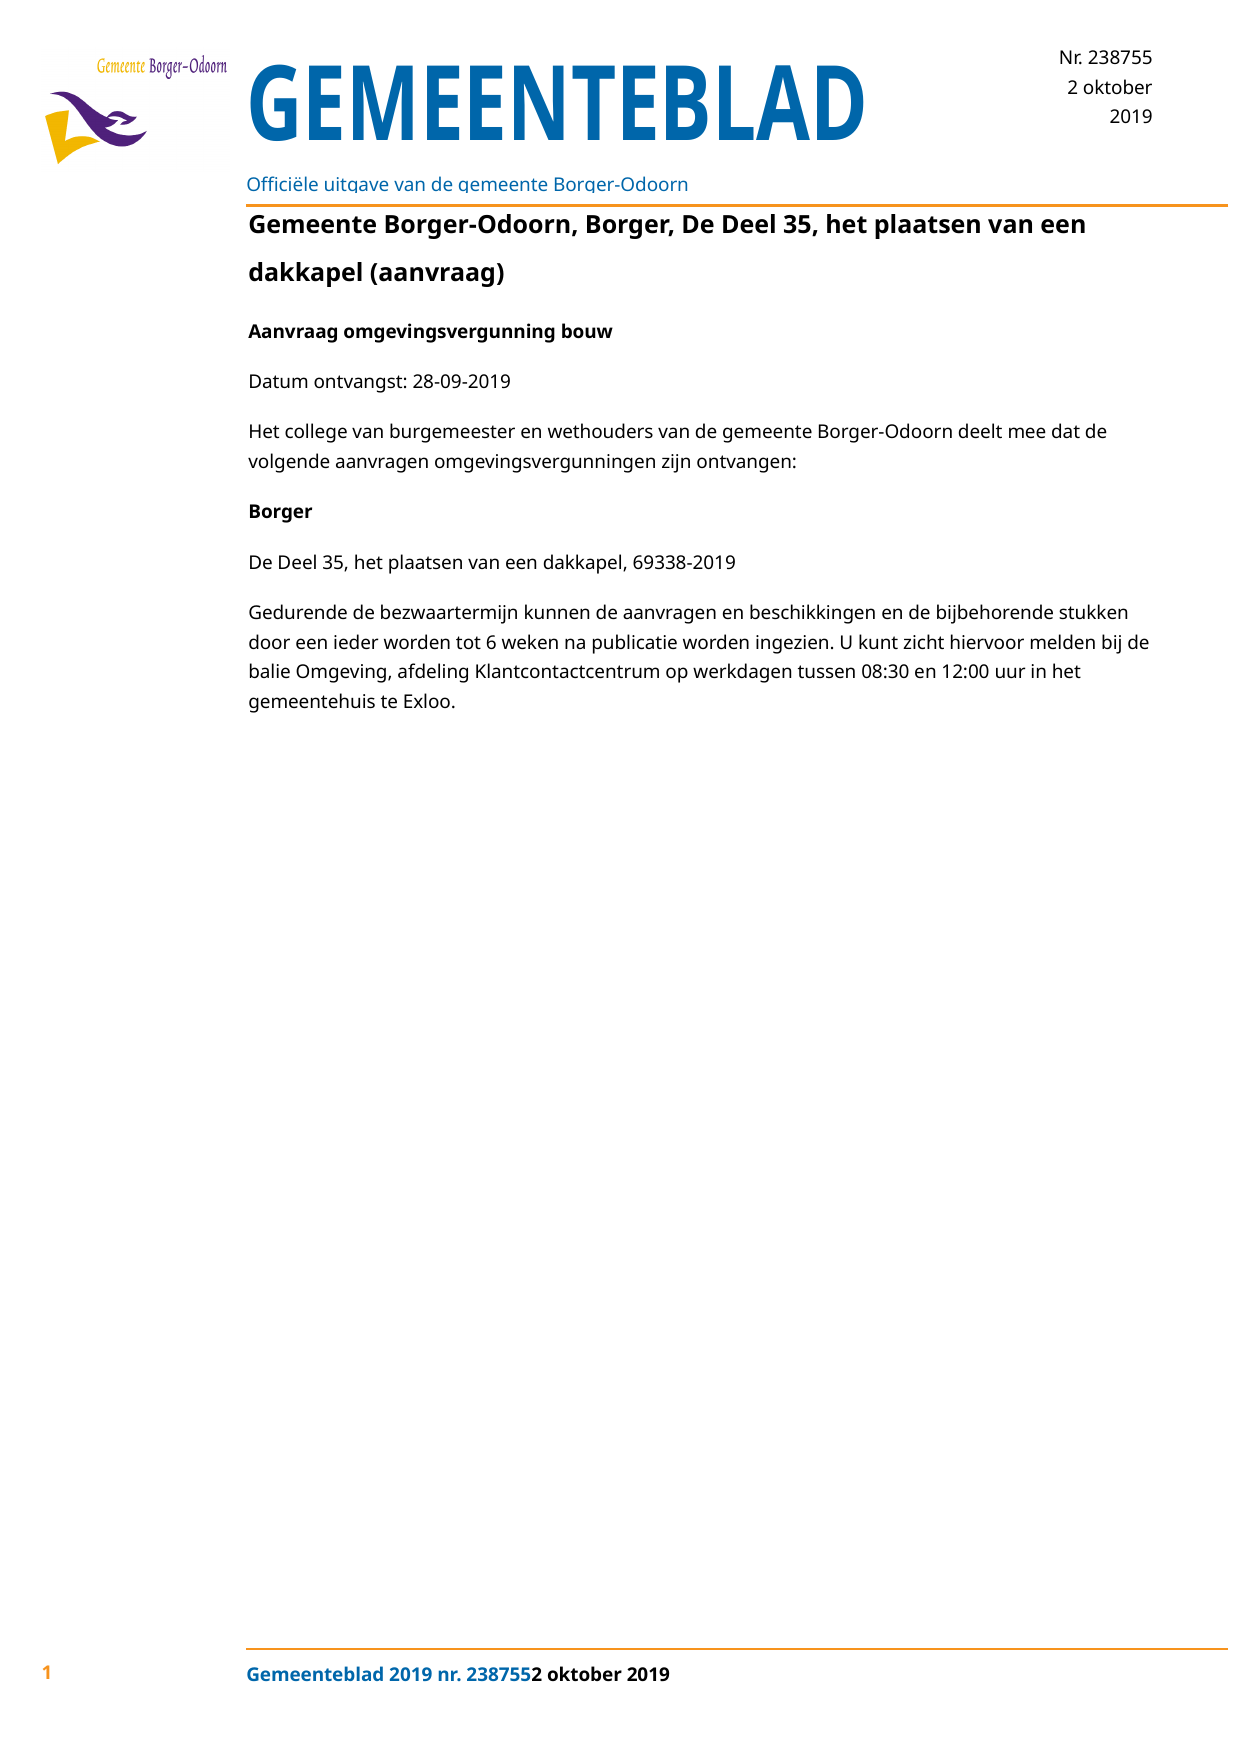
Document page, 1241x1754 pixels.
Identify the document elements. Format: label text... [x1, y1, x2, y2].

text Gemeente Borger-Odoorn, Borger, De Deel 35, het plaatsen van een dakkapel (aanvraag) [248, 207, 1152, 288]
text Aanvraag omgevingsvergunning bouw [248, 318, 1152, 344]
text Het college van burgemeester en wethouders van de gemeente Borger-Odoorn deelt mee dat de volgende aanvragen omgevingsvergunningen zijn ontvangen: [248, 419, 1152, 474]
text Borger [248, 499, 1152, 524]
text Datum ontvangst: 28-09-2019 [248, 368, 1152, 394]
text De Deel 35, het plaatsen van een dakkapel, 69338-2019 [248, 549, 1152, 575]
picture [41, 47, 231, 172]
text Gedurende de bezwaartermijn kunnen de aanvragen en beschikkingen en de bijbehorende stukken door een ieder worden tot 6 weken na publicatie worden ingezien. U kunt zicht hiervoor melden bij de balie Omgeving, afdeling Klantcontactcentrum op werkdagen tussen 08:30 en 12:00 uur in het gemeentehuis te Exloo. [248, 599, 1152, 714]
